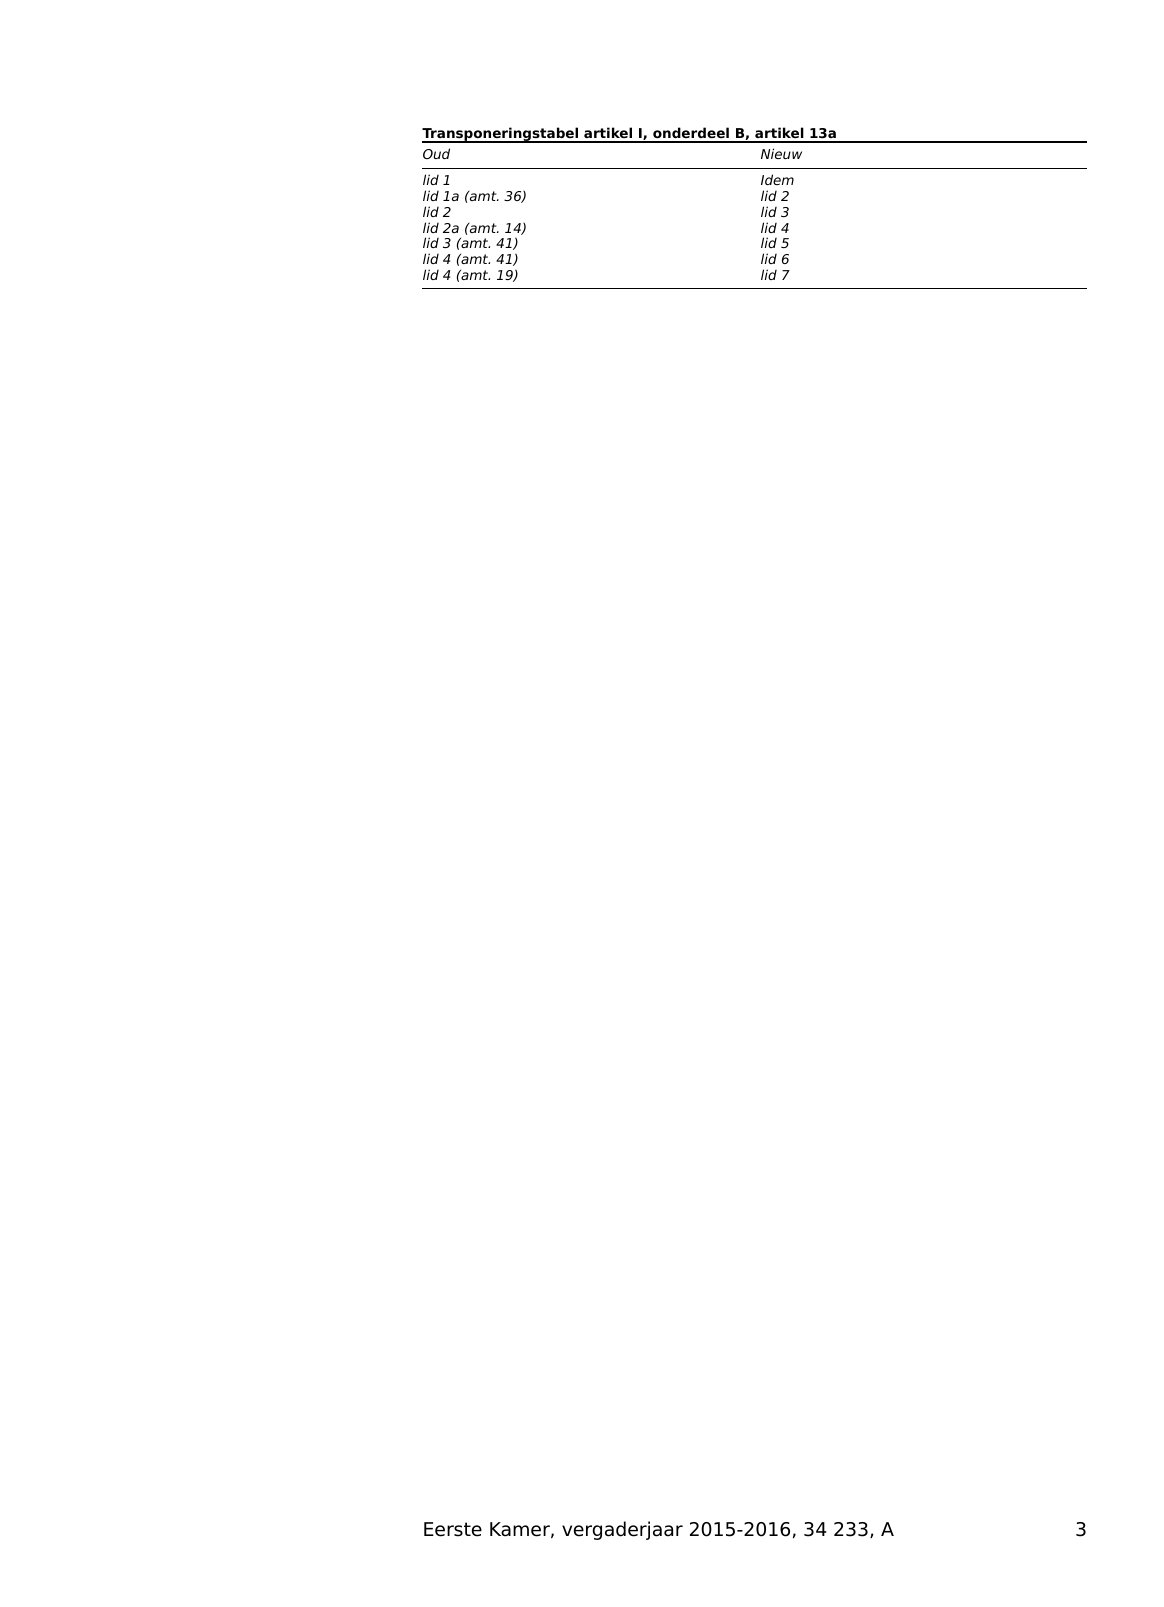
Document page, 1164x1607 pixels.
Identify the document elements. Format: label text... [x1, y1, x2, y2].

table_cell lid 4 (amt. 41) [422, 252, 754, 268]
table_cell lid 2a (amt. 14) [422, 220, 754, 236]
table_cell lid 3 (amt. 41) [422, 236, 754, 252]
table_cell lid 5 [754, 236, 1087, 252]
table_cell lid 7 [754, 268, 1087, 288]
table_cell lid 6 [754, 252, 1087, 268]
table_cell lid 2 [754, 189, 1087, 205]
table_cell lid 3 [754, 205, 1087, 220]
table_cell Nieuw [754, 143, 1087, 167]
table_cell lid 4 [754, 220, 1087, 236]
table_cell lid 2 [422, 205, 754, 220]
table_cell lid 1 [422, 169, 754, 189]
table_cell lid 4 (amt. 19) [422, 268, 754, 288]
table_cell Idem [754, 169, 1087, 189]
table_cell Oud [422, 143, 754, 167]
table_cell lid 1a (amt. 36) [422, 189, 754, 205]
table_header Transponeringstabel artikel I, onderdeel B, artikel 13a [422, 126, 1087, 141]
